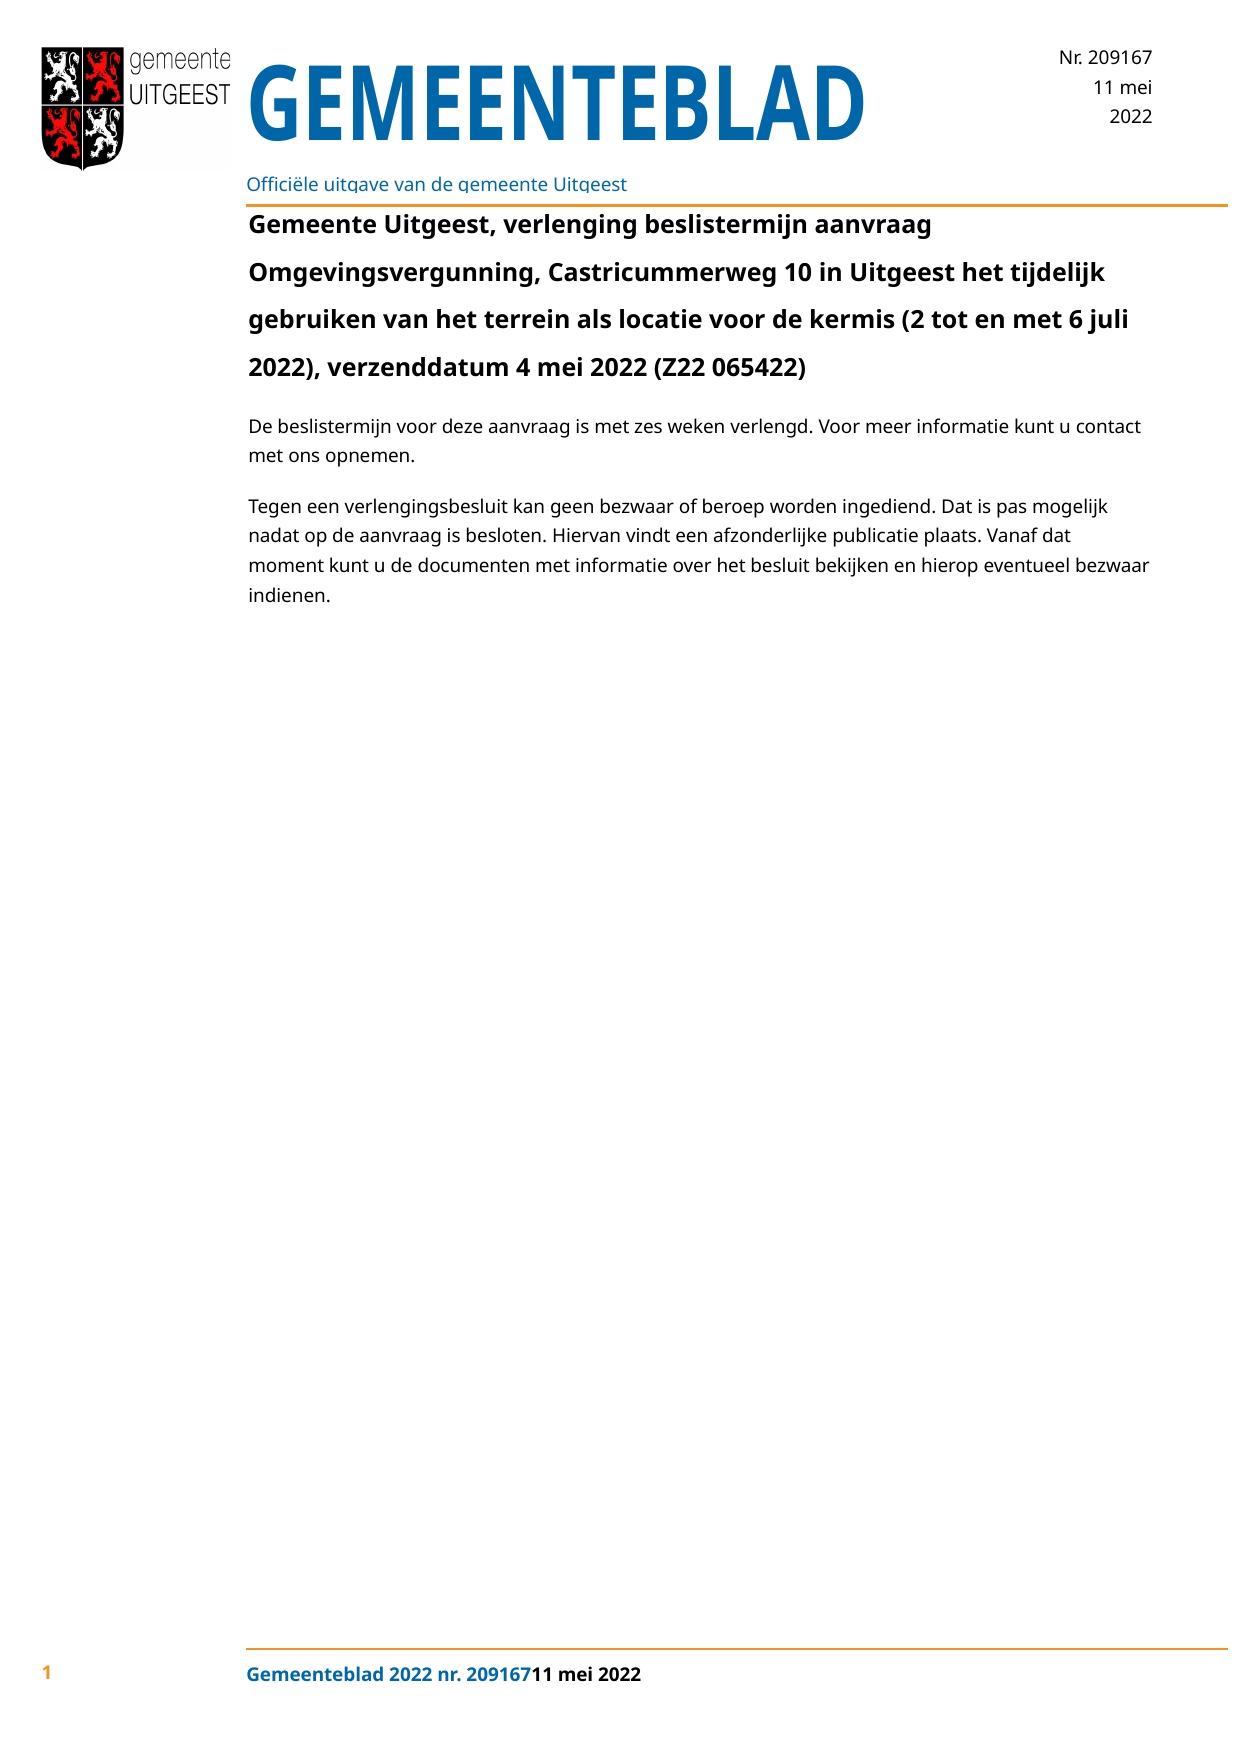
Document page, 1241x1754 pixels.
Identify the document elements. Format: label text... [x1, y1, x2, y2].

text De beslistermijn voor deze aanvraag is met zes weken verlengd. Voor meer informatie kunt u contact met ons opnemen. [248, 413, 1152, 468]
text Gemeente Uitgeest, verlenging beslistermijn aanvraag Omgevingsvergunning, Castricummerweg 10 in Uitgeest het tijdelijk gebruiken van het terrein als locatie voor de kermis (2 tot en met 6 juli 2022), verzenddatum 4 mei 2022 (Z22 065422) [248, 207, 1152, 384]
text Tegen een verlengingsbesluit kan geen bezwaar of beroep worden ingediend. Dat is pas mogelijk nadat op de aanvraag is besloten. Hiervan vindt een afzonderlijke publicatie plaats. Vanaf dat moment kunt u de documenten met informatie over het besluit bekijken en hierop eventueel bezwaar indienen. [248, 493, 1152, 608]
picture [41, 47, 231, 172]
